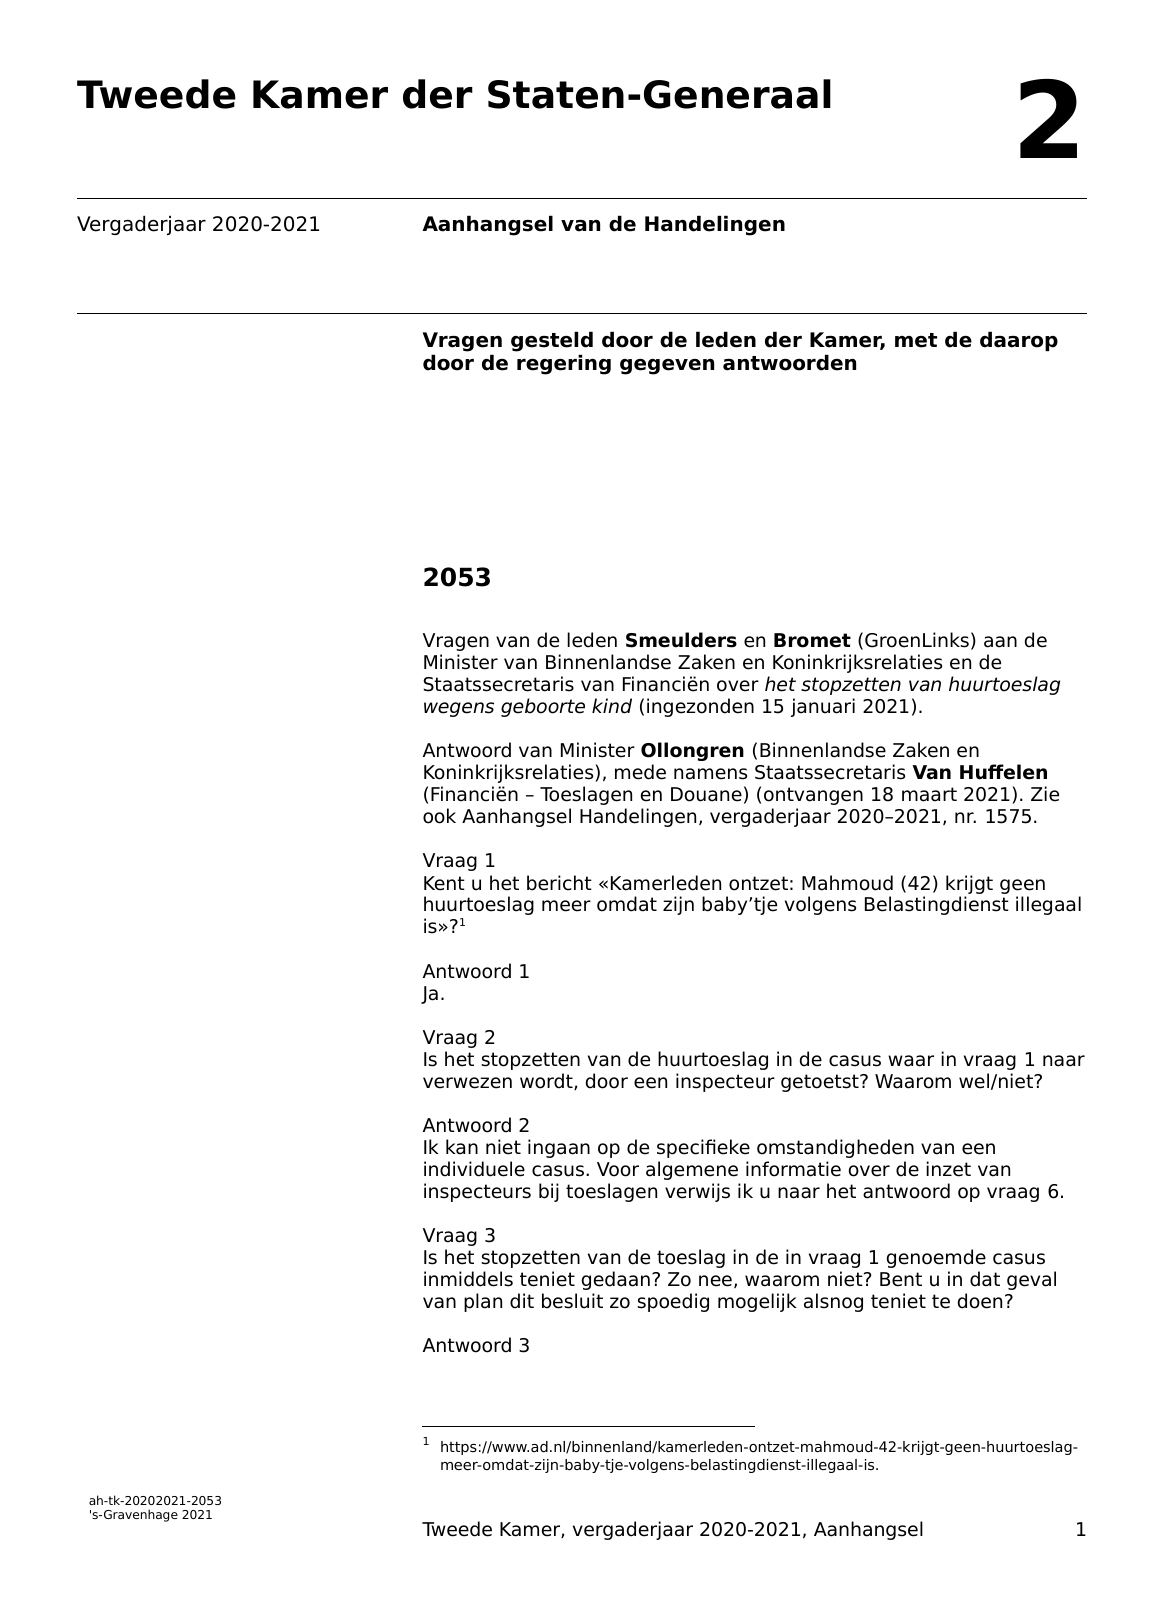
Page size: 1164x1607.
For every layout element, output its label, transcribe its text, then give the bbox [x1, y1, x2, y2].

table_cell Vragen gesteld door de leden der Kamer, met de daarop door de regering gegeven antwoorden [422, 314, 1087, 375]
text Vraag 3 [422, 1225, 1087, 1247]
table_header Tweede Kamer der Staten-Generaal [77, 59, 886, 198]
text Antwoord 3 [422, 1335, 1087, 1357]
text Ik kan niet ingaan op de specifieke omstandigheden van een individuele casus. Voor algemene informatie over de inzet van inspecteurs bij toeslagen verwijs ik u naar het antwoord op vraag 6. [422, 1137, 1087, 1203]
table_cell [77, 314, 422, 375]
table_header 2 [886, 59, 1087, 198]
text Is het stopzetten van de huurtoeslag in de casus waar in vraag 1 naar verwezen wordt, door een inspecteur getoetst? Waarom wel/niet? [422, 1049, 1087, 1093]
text Vraag 1 [422, 850, 1087, 872]
text 2053 [422, 563, 1087, 592]
text Is het stopzetten van de toeslag in de in vraag 1 genoemde casus inmiddels teniet gedaan? Zo nee, waarom niet? Bent u in dat geval van plan dit besluit zo spoedig mogelijk alsnog teniet te doen? [422, 1247, 1087, 1313]
text Vragen van de leden Smeulders en Bromet (GroenLinks) aan de Minister van Binnenlandse Zaken en Koninkrijksrelaties en de Staatssecretaris van Financiën over het stopzetten van huurtoeslag wegens geboorte kind (ingezonden 15 januari 2021). [422, 630, 1087, 718]
text ah-tk-20202021-2053 [88, 1494, 323, 1508]
table_cell Aanhangsel van de Handelingen [422, 199, 1087, 313]
table_cell Vergaderjaar 2020-2021 [77, 199, 422, 313]
text 's-Gravenhage 2021 [88, 1508, 323, 1522]
text Antwoord 1 [422, 961, 1087, 982]
text Ja. [422, 982, 1087, 1004]
text Antwoord 2 [422, 1115, 1087, 1137]
text Vraag 2 [422, 1027, 1087, 1049]
text Antwoord van Minister Ollongren (Binnenlandse Zaken en Koninkrijksrelaties), mede namens Staatssecretaris Van Huffelen (Financiën – Toeslagen en Douane) (ontvangen 18 maart 2021). Zie ook Aanhangsel Handelingen, vergaderjaar 2020–2021, nr. 1575. [422, 740, 1087, 828]
text https://www.ad.nl/binnenland/kamerleden-ontzet-mahmoud-42-krijgt-geen-huurtoeslag-meer-omdat-zijn-baby-tje-volgens-belastingdienst-illegaal-is. [422, 1435, 1087, 1474]
text Kent u het bericht «Kamerleden ontzet: Mahmoud (42) krijgt geen huurtoeslag meer omdat zijn baby’tje volgens Belastingdienst illegaal is»? [422, 872, 1087, 938]
